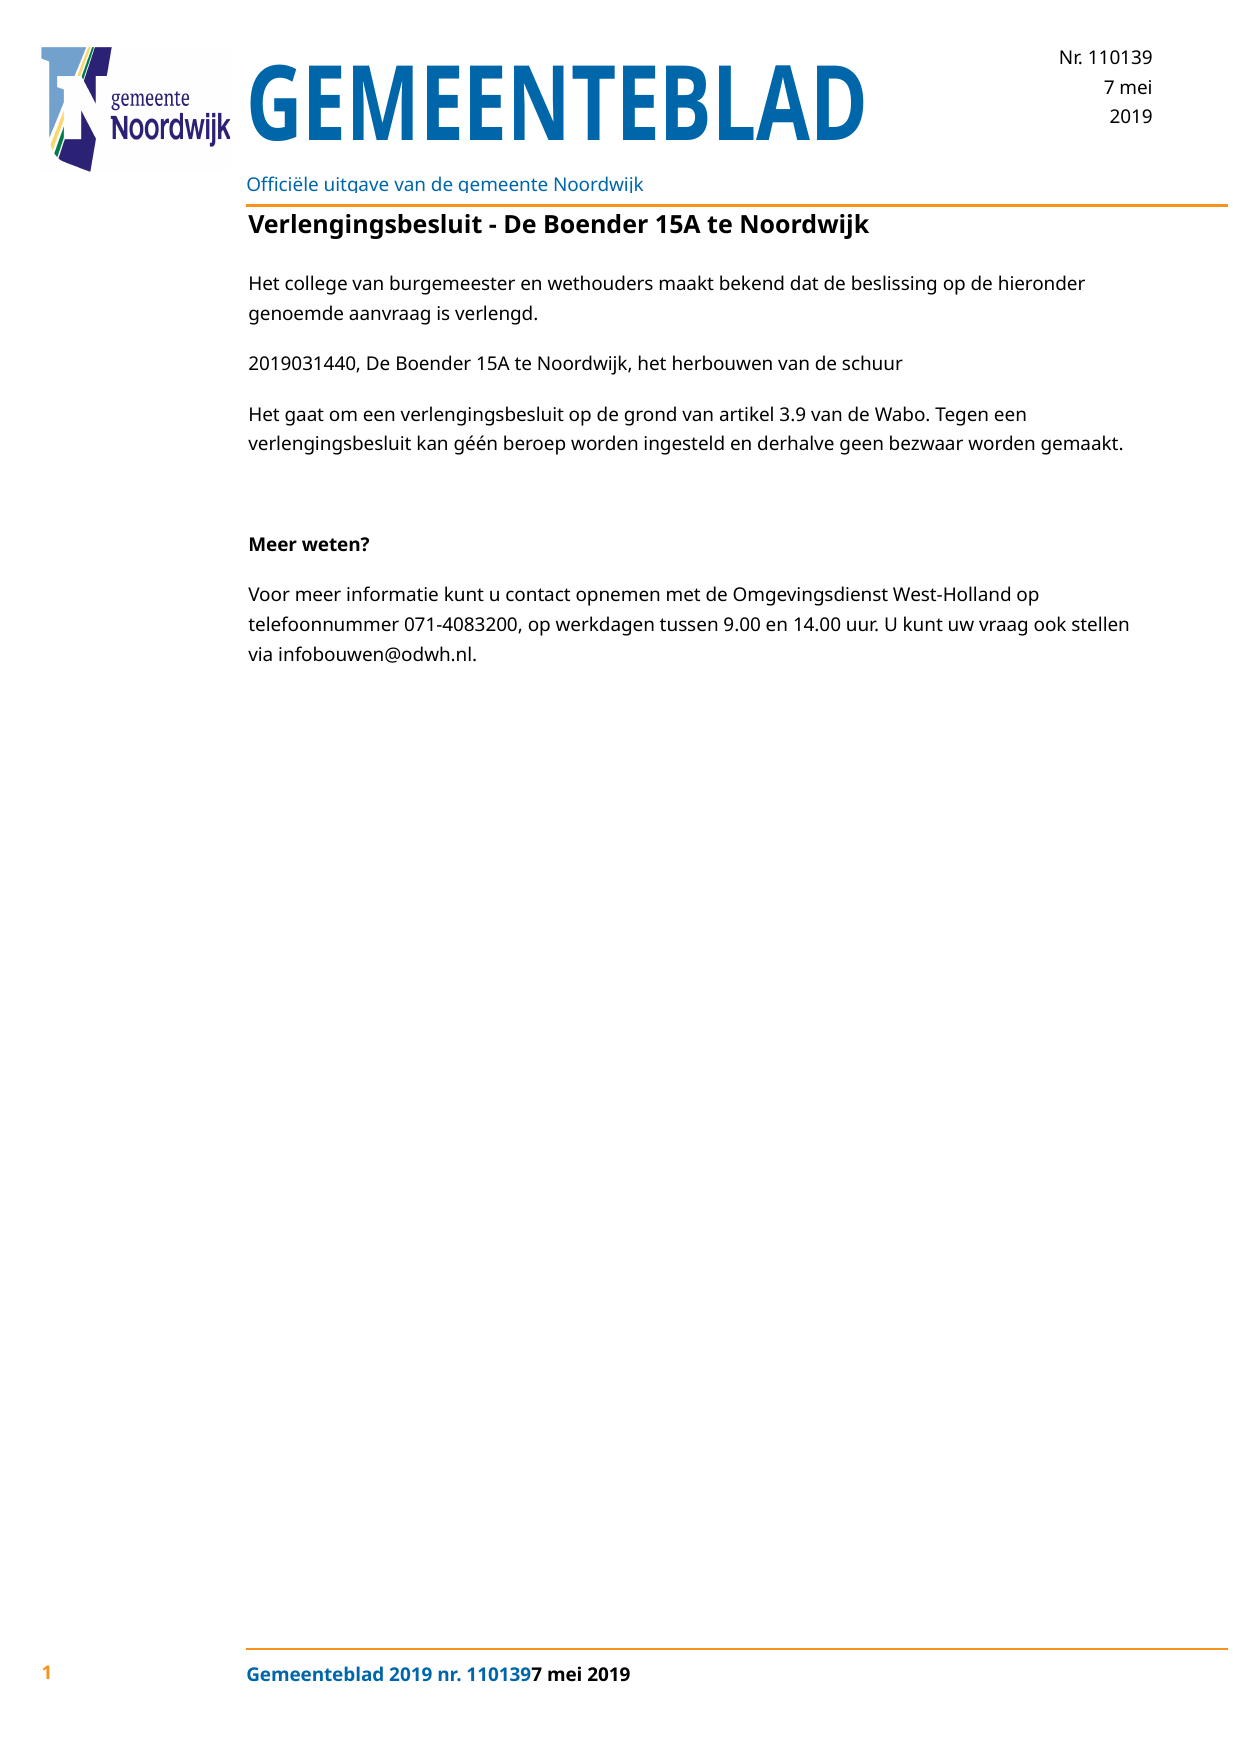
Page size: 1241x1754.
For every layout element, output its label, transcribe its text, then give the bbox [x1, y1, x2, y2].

text 2019031440, De Boender 15A te Noordwijk, het herbouwen van de schuur [248, 350, 1152, 376]
text Meer weten? [248, 531, 1152, 557]
text Het college van burgemeester en wethouders maakt bekend dat de beslissing op de hieronder genoemde aanvraag is verlengd. [248, 270, 1152, 326]
text Voor meer informatie kunt u contact opnemen met de Omgevingsdienst West-Holland op telefoonnummer 071-4083200, op werkdagen tussen 9.00 en 14.00 uur. U kunt uw vraag ook stellen via infobouwen@odwh.nl. [248, 582, 1152, 666]
text Het gaat om een verlengingsbesluit op de grond van artikel 3.9 van de Wabo. Tegen een verlengingsbesluit kan géén beroep worden ingesteld en derhalve geen bezwaar worden gemaakt. [248, 401, 1152, 456]
text Verlengingsbesluit - De Boender 15A te Noordwijk [248, 207, 1152, 241]
picture [41, 47, 231, 172]
